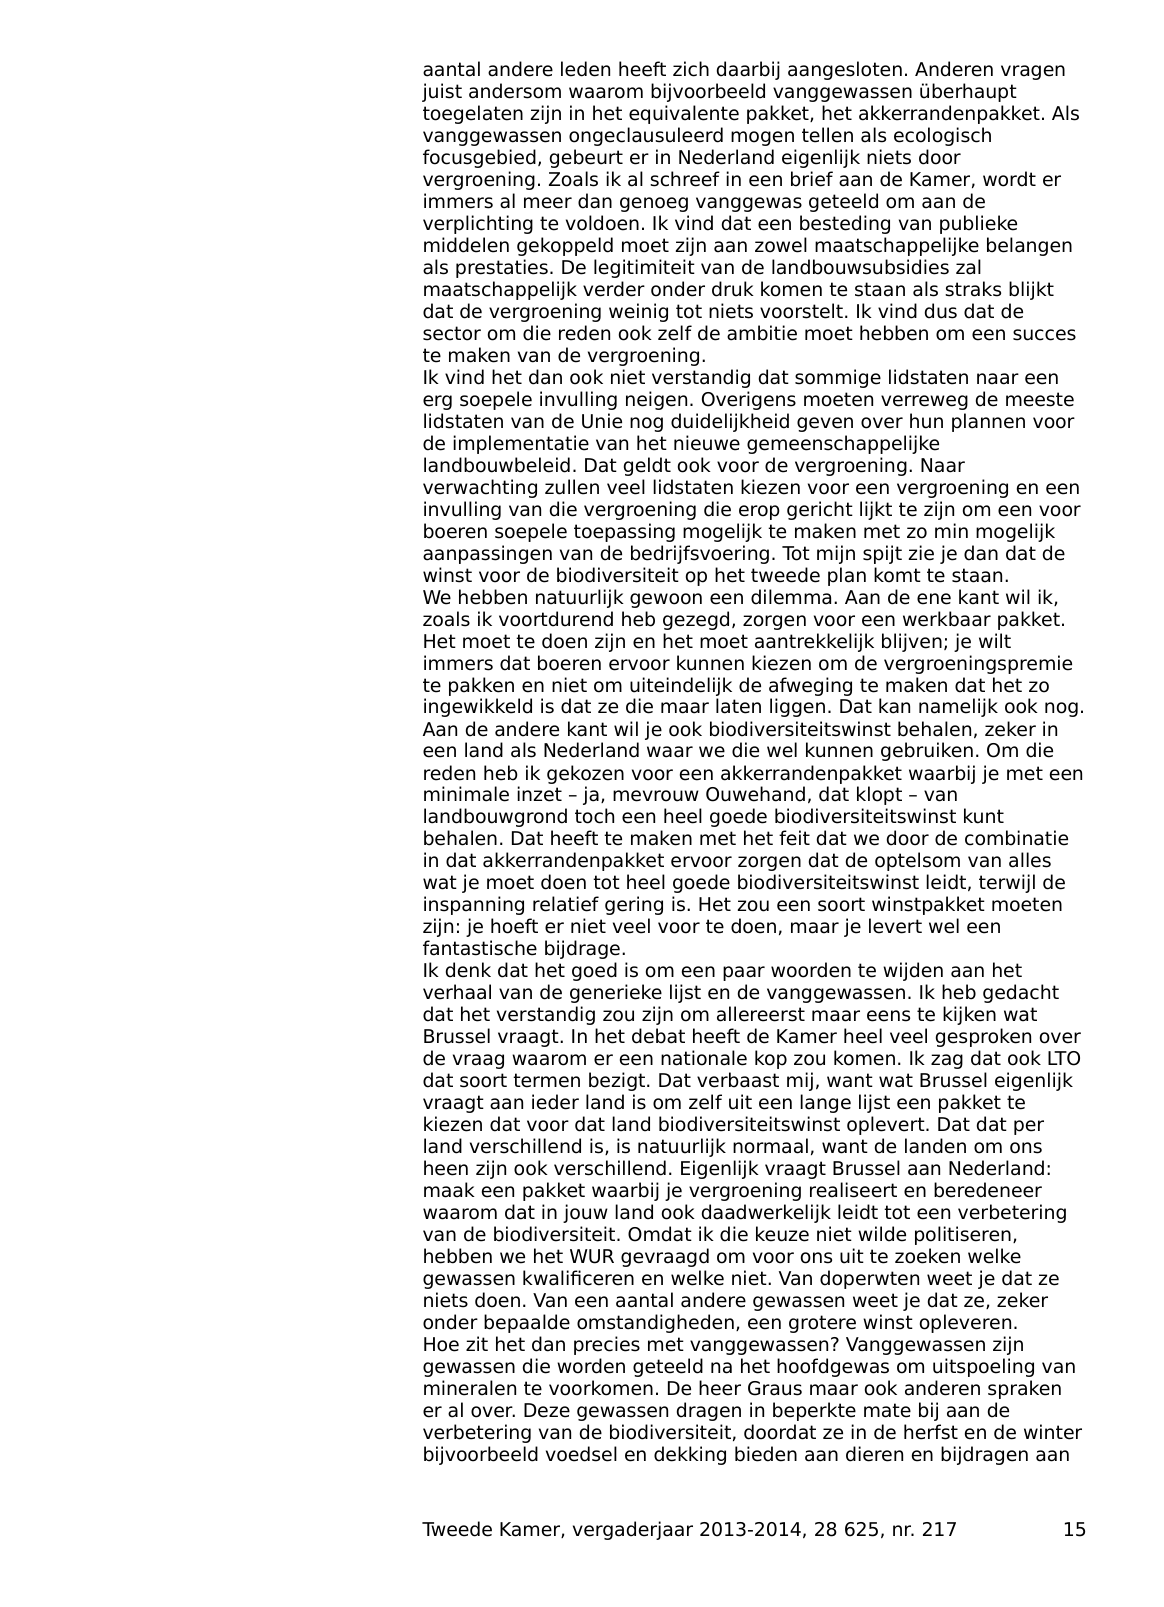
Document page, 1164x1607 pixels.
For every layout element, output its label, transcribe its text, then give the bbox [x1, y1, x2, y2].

text We hebben natuurlijk gewoon een dilemma. Aan de ene kant wil ik, zoals ik voortdurend heb gezegd, zorgen voor een werkbaar pakket. Het moet te doen zijn en het moet aantrekkelijk blijven; je wilt immers dat boeren ervoor kunnen kiezen om de vergroeningspremie te pakken en niet om uiteindelijk de afweging te maken dat het zo ingewikkeld is dat ze die maar laten liggen. Dat kan namelijk ook nog. Aan de andere kant wil je ook biodiversiteitswinst behalen, zeker in een land als Nederland waar we die wel kunnen gebruiken. Om die reden heb ik gekozen voor een akkerrandenpakket waarbij je met een minimale inzet – ja, mevrouw Ouwehand, dat klopt – van landbouwgrond toch een heel goede biodiversiteitswinst kunt behalen. Dat heeft te maken met het feit dat we door de combinatie in dat akkerrandenpakket ervoor zorgen dat de optelsom van alles wat je moet doen tot heel goede biodiversiteitswinst leidt, terwijl de inspanning relatief gering is. Het zou een soort winstpakket moeten zijn: je hoeft er niet veel voor te doen, maar je levert wel een fantastische bijdrage. [422, 587, 1087, 960]
text aantal andere leden heeft zich daarbij aangesloten. Anderen vragen juist andersom waarom bijvoorbeeld vanggewassen überhaupt toegelaten zijn in het equivalente pakket, het akkerrandenpakket. Als vanggewassen ongeclausuleerd mogen tellen als ecologisch focusgebied, gebeurt er in Nederland eigenlijk niets door vergroening. Zoals ik al schreef in een brief aan de Kamer, wordt er immers al meer dan genoeg vanggewas geteeld om aan de verplichting te voldoen. Ik vind dat een besteding van publieke middelen gekoppeld moet zijn aan zowel maatschappelijke belangen als prestaties. De legitimiteit van de landbouwsubsidies zal maatschappelijk verder onder druk komen te staan als straks blijkt dat de vergroening weinig tot niets voorstelt. Ik vind dus dat de sector om die reden ook zelf de ambitie moet hebben om een succes te maken van de vergroening. [422, 59, 1087, 367]
text Ik denk dat het goed is om een paar woorden te wijden aan het verhaal van de generieke lijst en de vanggewassen. Ik heb gedacht dat het verstandig zou zijn om allereerst maar eens te kijken wat Brussel vraagt. In het debat heeft de Kamer heel veel gesproken over de vraag waarom er een nationale kop zou komen. Ik zag dat ook LTO dat soort termen bezigt. Dat verbaast mij, want wat Brussel eigenlijk vraagt aan ieder land is om zelf uit een lange lijst een pakket te kiezen dat voor dat land biodiversiteitswinst oplevert. Dat dat per land verschillend is, is natuurlijk normaal, want de landen om ons heen zijn ook verschillend. Eigenlijk vraagt Brussel aan Nederland: maak een pakket waarbij je vergroening realiseert en beredeneer waarom dat in jouw land ook daadwerkelijk leidt tot een verbetering van de biodiversiteit. Omdat ik die keuze niet wilde politiseren, hebben we het WUR gevraagd om voor ons uit te zoeken welke gewassen kwalificeren en welke niet. Van doperwten weet je dat ze niets doen. Van een aantal andere gewassen weet je dat ze, zeker onder bepaalde omstandigheden, een grotere winst opleveren. [422, 960, 1087, 1334]
text Ik vind het dan ook niet verstandig dat sommige lidstaten naar een erg soepele invulling neigen. Overigens moeten verreweg de meeste lidstaten van de Unie nog duidelijkheid geven over hun plannen voor de implementatie van het nieuwe gemeenschappelijke landbouwbeleid. Dat geldt ook voor de vergroening. Naar verwachting zullen veel lidstaten kiezen voor een vergroening en een invulling van die vergroening die erop gericht lijkt te zijn om een voor boeren soepele toepassing mogelijk te maken met zo min mogelijk aanpassingen van de bedrijfsvoering. Tot mijn spijt zie je dan dat de winst voor de biodiversiteit op het tweede plan komt te staan. [422, 367, 1087, 587]
text Hoe zit het dan precies met vanggewassen? Vanggewassen zijn gewassen die worden geteeld na het hoofdgewas om uitspoeling van mineralen te voorkomen. De heer Graus maar ook anderen spraken er al over. Deze gewassen dragen in beperkte mate bij aan de verbetering van de biodiversiteit, doordat ze in de herfst en de winter bijvoorbeeld voedsel en dekking bieden aan dieren en bijdragen aan [422, 1334, 1087, 1466]
